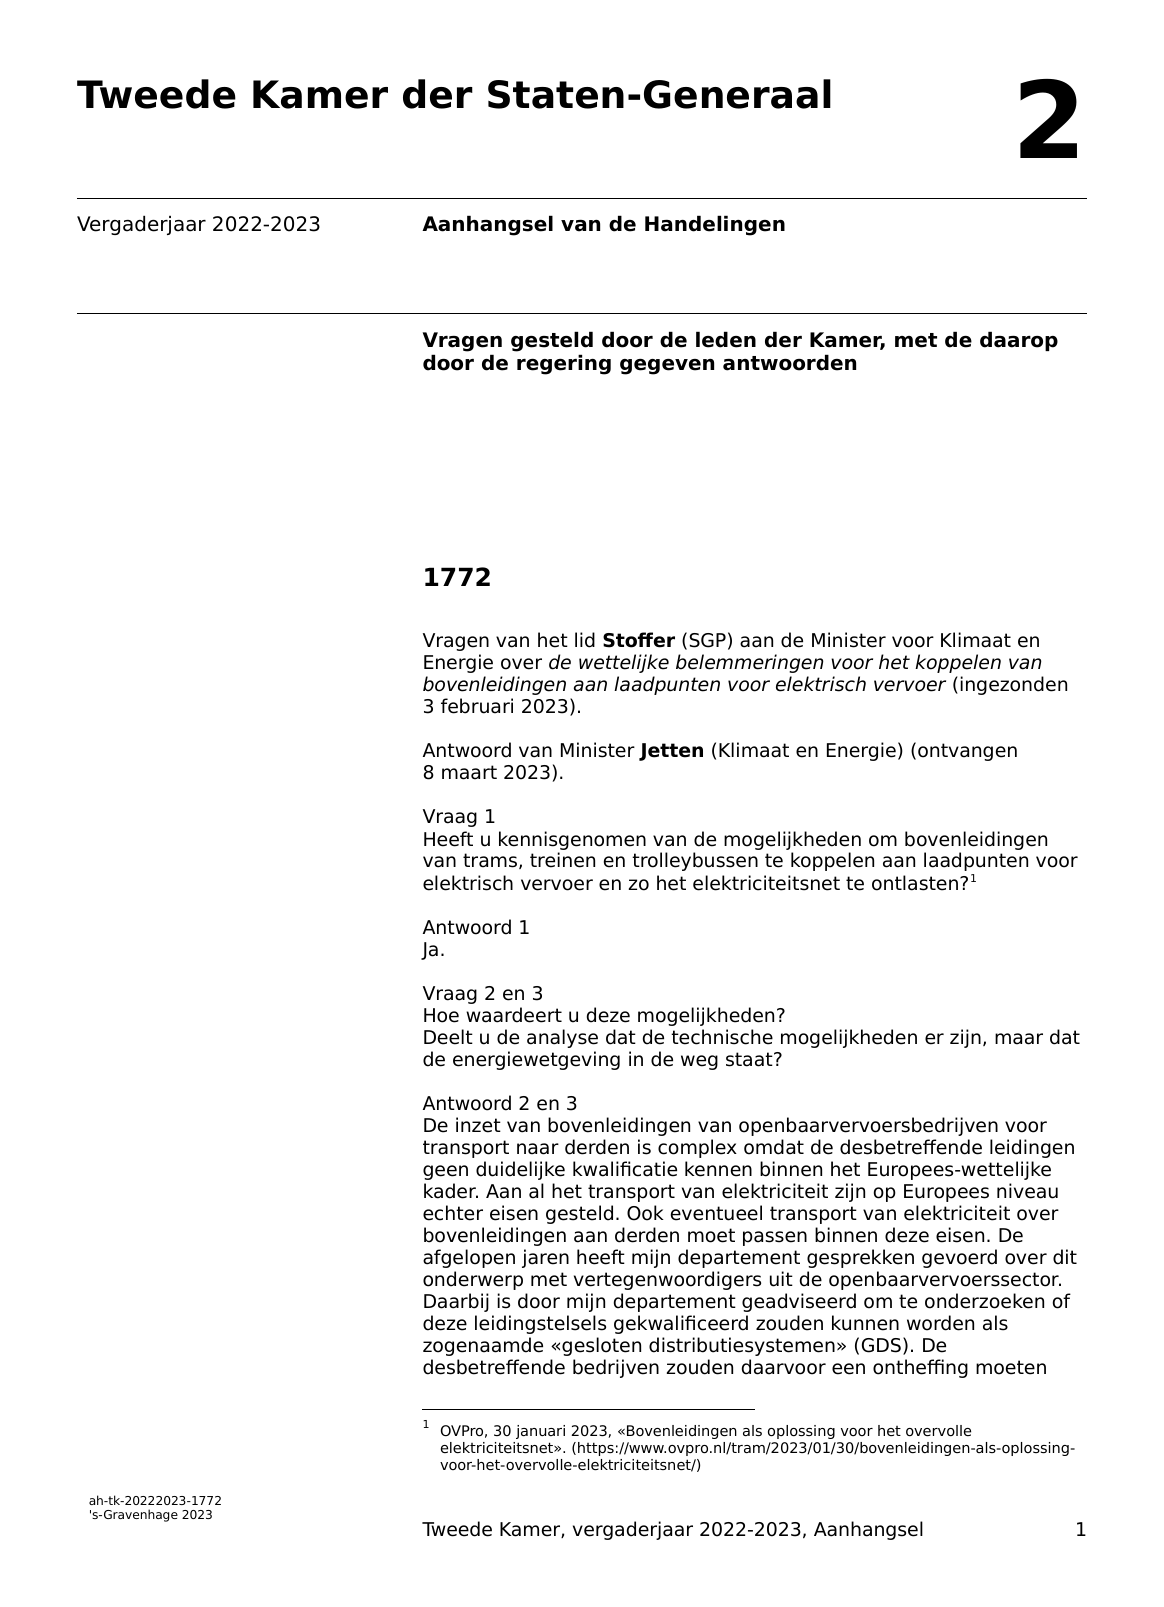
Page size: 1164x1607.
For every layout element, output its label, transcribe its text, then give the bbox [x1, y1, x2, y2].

table_header Tweede Kamer der Staten-Generaal [77, 59, 886, 198]
text 's-Gravenhage 2023 [88, 1508, 323, 1522]
text ah-tk-20222023-1772 [88, 1494, 323, 1508]
table_header 2 [886, 59, 1087, 198]
text De inzet van bovenleidingen van openbaarvervoersbedrijven voor transport naar derden is complex omdat de desbetreffende leidingen geen duidelijke kwalificatie kennen binnen het Europees-wettelijke kader. Aan al het transport van elektriciteit zijn op Europees niveau echter eisen gesteld. Ook eventueel transport van elektriciteit over bovenleidingen aan derden moet passen binnen deze eisen. De afgelopen jaren heeft mijn departement gesprekken gevoerd over dit onderwerp met vertegenwoordigers uit de openbaarvervoerssector. Daarbij is door mijn departement geadviseerd om te onderzoeken of deze leidingstelsels gekwalificeerd zouden kunnen worden als zogenaamde «gesloten distributiesystemen» (GDS). De desbetreffende bedrijven zouden daarvoor een ontheffing moeten [422, 1115, 1087, 1378]
table_cell Vragen gesteld door de leden der Kamer, met de daarop door de regering gegeven antwoorden [422, 314, 1087, 375]
text Heeft u kennisgenomen van de mogelijkheden om bovenleidingen van trams, treinen en trolleybussen te koppelen aan laadpunten voor elektrisch vervoer en zo het elektriciteitsnet te ontlasten? [422, 828, 1087, 894]
text Hoe waardeert u deze mogelijkheden? [422, 1005, 1087, 1027]
table_cell Aanhangsel van de Handelingen [422, 199, 1087, 313]
text Deelt u de analyse dat de technische mogelijkheden er zijn, maar dat de energiewetgeving in de weg staat? [422, 1027, 1087, 1071]
text OVPro, 30 januari 2023, «Bovenleidingen als oplossing voor het overvolle elektriciteitsnet». (https://www.ovpro.nl/tram/2023/01/30/bovenleidingen-als-oplossing-voor-het-overvolle-elektriciteitsnet/) [422, 1418, 1087, 1474]
table_cell Vergaderjaar 2022-2023 [77, 199, 422, 313]
text Ja. [422, 938, 1087, 961]
table_cell [77, 314, 422, 375]
text 1772 [422, 563, 1087, 592]
text Antwoord van Minister Jetten (Klimaat en Energie) (ontvangen 8 maart 2023). [422, 740, 1087, 784]
text Antwoord 1 [422, 917, 1087, 938]
text Antwoord 2 en 3 [422, 1093, 1087, 1115]
text Vragen van het lid Stoffer (SGP) aan de Minister voor Klimaat en Energie over de wettelijke belemmeringen voor het koppelen van bovenleidingen aan laadpunten voor elektrisch vervoer (ingezonden 3 februari 2023). [422, 630, 1087, 718]
text Vraag 1 [422, 806, 1087, 828]
text Vraag 2 en 3 [422, 983, 1087, 1005]
